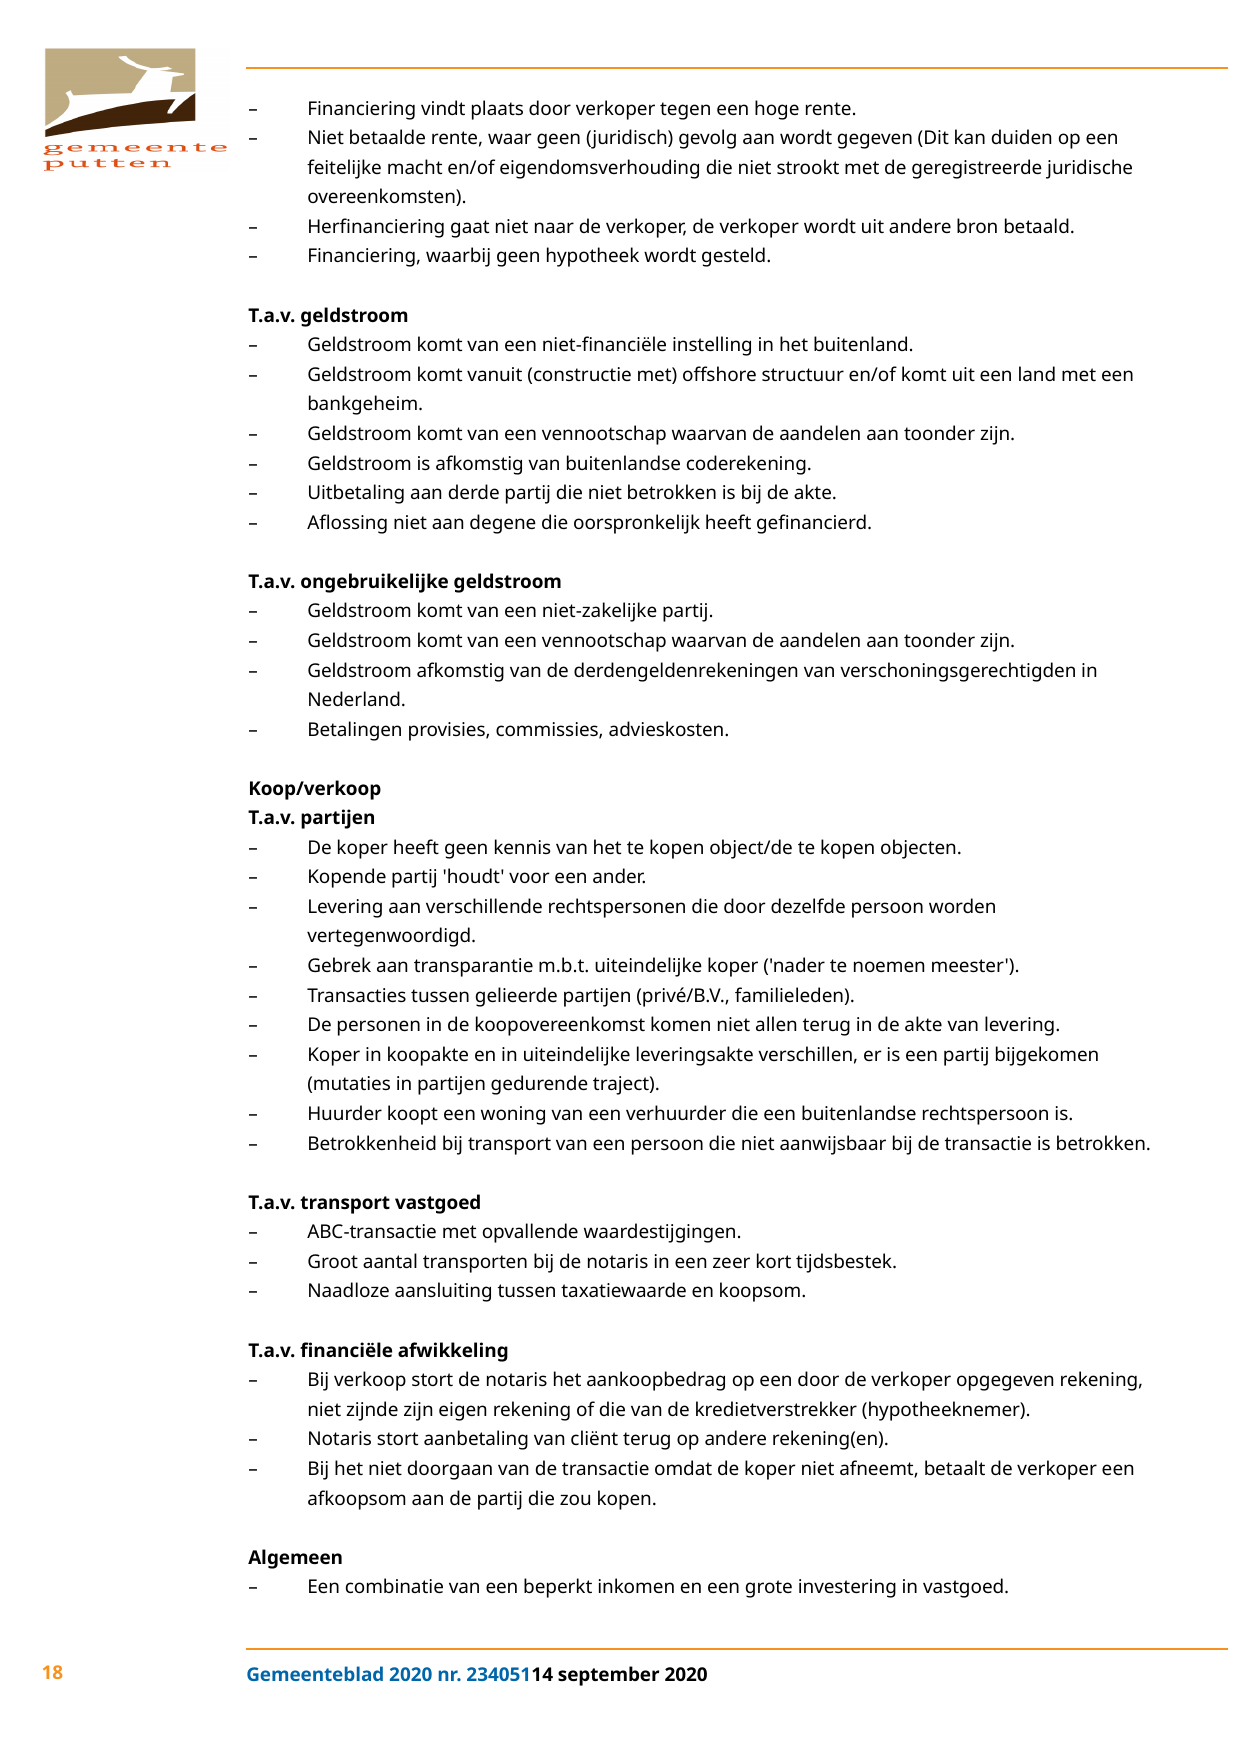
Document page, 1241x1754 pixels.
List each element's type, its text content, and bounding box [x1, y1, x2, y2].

text T.a.v. transport vastgoed [248, 1189, 1152, 1214]
list Geldstroom afkomstig van de derdengeldenrekeningen van verschoningsgerechtigden in Nederland. [248, 657, 1152, 712]
list Kopende partij 'houdt' voor een ander. [248, 863, 1152, 889]
list Herfinanciering gaat niet naar de verkoper, de verkoper wordt uit andere bron betaald. [248, 213, 1152, 239]
table_header Koop/verkoop [248, 775, 1152, 801]
list Koper in koopakte en in uiteindelijke leveringsakte verschillen, er is een partij bijgekomen (mutaties in partijen gedurende traject). [248, 1041, 1152, 1096]
list Notaris stort aanbetaling van cliënt terug op andere rekening(en). [248, 1426, 1152, 1451]
text T.a.v. financiële afwikkeling [248, 1337, 1152, 1362]
list Een combinatie van een beperkt inkomen en een grote investering in vastgoed. [248, 1573, 1152, 1599]
list Aflossing niet aan degene die oorspronkelijk heeft gefinancierd. [248, 509, 1152, 535]
list Transacties tussen gelieerde partijen (privé/B.V., familieleden). [248, 982, 1152, 1007]
list Bij verkoop stort de notaris het aankoopbedrag op een door de verkoper opgegeven rekening, niet zijnde zijn eigen rekening of die van de kredietverstrekker (hypotheeknemer). [248, 1366, 1152, 1422]
list Geldstroom komt van een niet-financiële instelling in het buitenland. [248, 331, 1152, 357]
list Niet betaalde rente, waar geen (juridisch) gevolg aan wordt gegeven (Dit kan duiden op een feitelijke macht en/of eigendomsverhouding die niet strookt met de geregistreerde juridische overeenkomsten). [248, 124, 1152, 209]
list Levering aan verschillende rechtspersonen die door dezelfde persoon worden vertegenwoordigd. [248, 893, 1152, 948]
list Geldstroom is afkomstig van buitenlandse coderekening. [248, 450, 1152, 476]
text T.a.v. partijen [248, 804, 1152, 830]
list Geldstroom komt van een vennootschap waarvan de aandelen aan toonder zijn. [248, 627, 1152, 653]
list Groot aantal transporten bij de notaris in een zeer kort tijdsbestek. [248, 1248, 1152, 1274]
list Geldstroom komt van een vennootschap waarvan de aandelen aan toonder zijn. [248, 420, 1152, 446]
list Huurder koopt een woning van een verhuurder die een buitenlandse rechtspersoon is. [248, 1100, 1152, 1126]
list Uitbetaling aan derde partij die niet betrokken is bij de akte. [248, 479, 1152, 505]
list Financiering vindt plaats door verkoper tegen een hoge rente. [248, 95, 1152, 121]
list Financiering, waarbij geen hypotheek wordt gesteld. [248, 243, 1152, 268]
list Bij het niet doorgaan van de transactie omdat de koper niet afneemt, betaalt de verkoper een afkoopsom aan de partij die zou kopen. [248, 1455, 1152, 1510]
list Geldstroom komt vanuit (constructie met) offshore structuur en/of komt uit een land met een bankgeheim. [248, 361, 1152, 416]
picture [41, 47, 231, 172]
text T.a.v. ongebruikelijke geldstroom [248, 568, 1152, 594]
list De personen in de koopovereenkomst komen niet allen terug in de akte van levering. [248, 1011, 1152, 1037]
list Gebrek aan transparantie m.b.t. uiteindelijke koper ('nader te noemen meester'). [248, 952, 1152, 978]
list Naadloze aansluiting tussen taxatiewaarde en koopsom. [248, 1278, 1152, 1303]
list ABC-transactie met opvallende waardestijgingen. [248, 1218, 1152, 1244]
list Geldstroom komt van een niet-zakelijke partij. [248, 598, 1152, 623]
list Betrokkenheid bij transport van een persoon die niet aanwijsbaar bij de transactie is betrokken. [248, 1130, 1152, 1155]
list De koper heeft geen kennis van het te kopen object/de te kopen objecten. [248, 834, 1152, 859]
text Algemeen [248, 1544, 1152, 1569]
list Betalingen provisies, commissies, advieskosten. [248, 716, 1152, 742]
text T.a.v. geldstroom [248, 302, 1152, 328]
